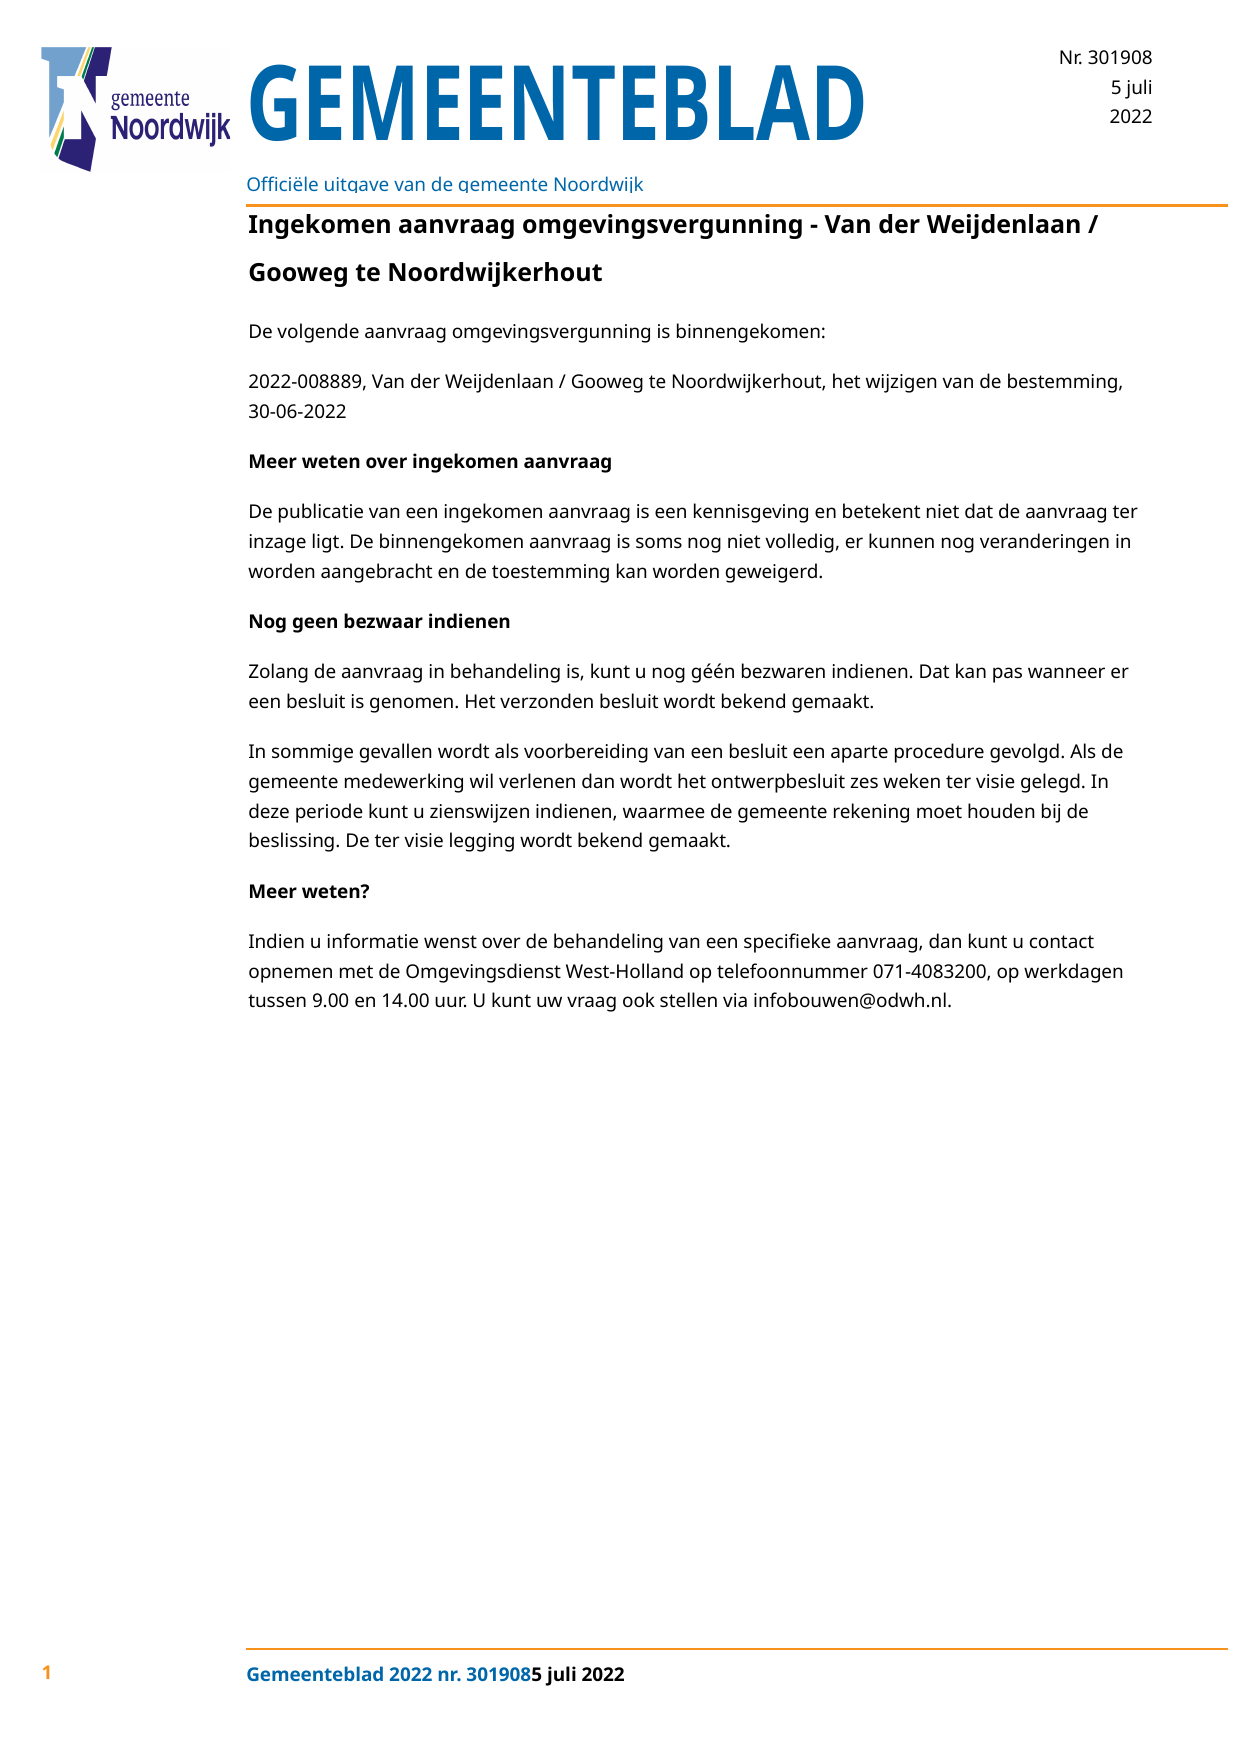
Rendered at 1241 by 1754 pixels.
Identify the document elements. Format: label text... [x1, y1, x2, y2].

text Meer weten over ingekomen aanvraag [248, 448, 1152, 474]
text 2022-008889, Van der Weijdenlaan / Gooweg te Noordwijkerhout, het wijzigen van de bestemming, 30-06-2022 [248, 368, 1152, 424]
text De publicatie van een ingekomen aanvraag is een kennisgeving en betekent niet dat de aanvraag ter inzage ligt. De binnengekomen aanvraag is soms nog niet volledig, er kunnen nog veranderingen in worden aangebracht en de toestemming kan worden geweigerd. [248, 499, 1152, 584]
picture [41, 47, 231, 172]
text Zolang de aanvraag in behandeling is, kunt u nog géén bezwaren indienen. Dat kan pas wanneer er een besluit is genomen. Het verzonden besluit wordt bekend gemaakt. [248, 659, 1152, 714]
text Nog geen bezwaar indienen [248, 608, 1152, 634]
text Meer weten? [248, 878, 1152, 904]
text Indien u informatie wenst over de behandeling van een specifieke aanvraag, dan kunt u contact opnemen met de Omgevingsdienst West-Holland op telefoonnummer 071-4083200, op werkdagen tussen 9.00 en 14.00 uur. U kunt uw vraag ook stellen via infobouwen@odwh.nl. [248, 928, 1152, 1013]
text In sommige gevallen wordt als voorbereiding van een besluit een aparte procedure gevolgd. Als de gemeente medewerking wil verlenen dan wordt het ontwerpbesluit zes weken ter visie gelegd. In deze periode kunt u zienswijzen indienen, waarmee de gemeente rekening moet houden bij de beslissing. De ter visie legging wordt bekend gemaakt. [248, 739, 1152, 853]
text De volgende aanvraag omgevingsvergunning is binnengekomen: [248, 318, 1152, 344]
text Ingekomen aanvraag omgevingsvergunning - Van der Weijdenlaan / Gooweg te Noordwijkerhout [248, 207, 1152, 288]
